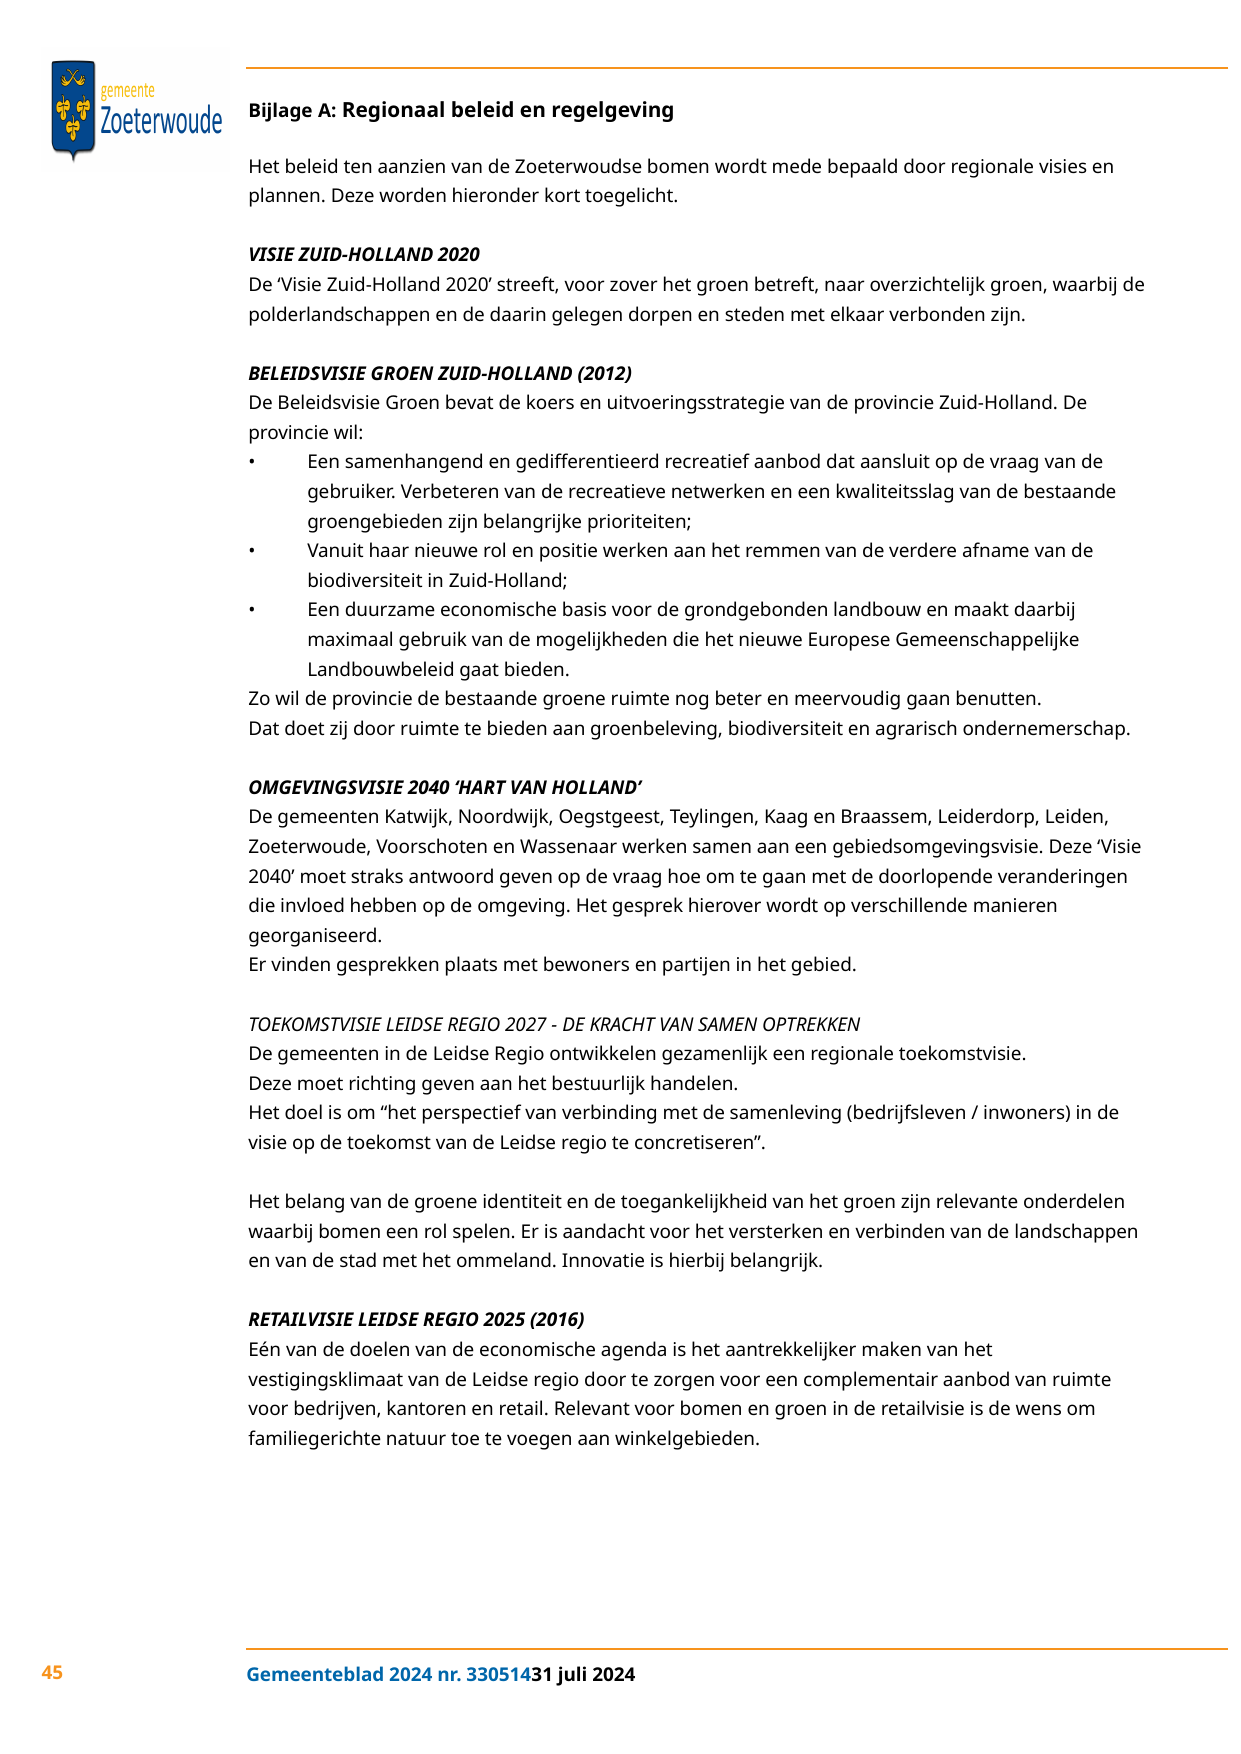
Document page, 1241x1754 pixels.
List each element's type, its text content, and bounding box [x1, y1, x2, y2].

list Een samenhangend en gedifferentieerd recreatief aanbod dat aansluit op de vraag van de gebruiker. Verbeteren van de recreatieve netwerken en een kwaliteitsslag van de bestaande groengebieden zijn belangrijke prioriteiten; [248, 449, 1152, 534]
text Deze moet richting geven aan het bestuurlijk handelen. [248, 1070, 1152, 1096]
list Een duurzame economische basis voor de grondgebonden landbouw en maakt daarbij maximaal gebruik van de mogelijkheden die het nieuwe Europese Gemeenschappelijke Landbouwbeleid gaat bieden. [248, 597, 1152, 682]
text De gemeenten Katwijk, Noordwijk, Oegstgeest, Teylingen, Kaag en Braassem, Leiderdorp, Leiden, Zoeterwoude, Voorschoten en Wassenaar werken samen aan een gebiedsomgevingsvisie. Deze ‘Visie 2040’ moet straks antwoord geven op de vraag hoe om te gaan met de doorlopende veranderingen die invloed hebben op de omgeving. Het gesprek hierover wordt op verschillende manieren georganiseerd. [248, 804, 1152, 948]
text Dat doet zij door ruimte te bieden aan groenbeleving, biodiversiteit en agrarisch ondernemerschap. [248, 715, 1152, 741]
text Zo wil de provincie de bestaande groene ruimte nog beter en meervoudig gaan benutten. [248, 685, 1152, 711]
text Bijlage A: Regionaal beleid en regelgeving [248, 95, 1152, 123]
text RETAILVISIE LEIDSE REGIO 2025 (2016) [248, 1307, 1152, 1332]
text OMGEVINGSVISIE 2040 ‘HART VAN HOLLAND’ [248, 774, 1152, 800]
picture [41, 47, 231, 172]
text De gemeenten in de Leidse Regio ontwikkelen gezamenlijk een regionale toekomstvisie. [248, 1040, 1152, 1066]
text VISIE ZUID-HOLLAND 2020 [248, 242, 1152, 267]
text Het belang van de groene identiteit en de toegankelijkheid van het groen zijn relevante onderdelen waarbij bomen een rol spelen. Er is aandacht voor het versterken en verbinden van de landschappen en van de stad met het ommeland. Innovatie is hierbij belangrijk. [248, 1188, 1152, 1273]
text TOEKOMSTVISIE LEIDSE REGIO 2027 - DE KRACHT VAN SAMEN OPTREKKEN [248, 1011, 1152, 1037]
text Het beleid ten aanzien van de Zoeterwoudse bomen wordt mede bepaald door regionale visies en plannen. Deze worden hieronder kort toegelicht. [248, 153, 1152, 208]
list Vanuit haar nieuwe rol en positie werken aan het remmen van de verdere afname van de biodiversiteit in Zuid-Holland; [248, 537, 1152, 593]
text De Beleidsvisie Groen bevat de koers en uitvoeringsstrategie van de provincie Zuid-Holland. De provincie wil: [248, 389, 1152, 445]
text BELEIDSVISIE GROEN ZUID-HOLLAND (2012) [248, 360, 1152, 386]
text Het doel is om “het perspectief van verbinding met de samenleving (bedrijfsleven / inwoners) in de visie op de toekomst van de Leidse regio te concretiseren”. [248, 1099, 1152, 1155]
text Er vinden gesprekken plaats met bewoners en partijen in het gebied. [248, 952, 1152, 977]
text Eén van de doelen van de economische agenda is het aantrekkelijker maken van het vestigingsklimaat van de Leidse regio door te zorgen voor een complementair aanbod van ruimte voor bedrijven, kantoren en retail. Relevant voor bomen en groen in de retailvisie is de wens om familiegerichte natuur toe te voegen aan winkelgebieden. [248, 1336, 1152, 1451]
text De ‘Visie Zuid-Holland 2020’ streeft, voor zover het groen betreft, naar overzichtelijk groen, waarbij de polderlandschappen en de daarin gelegen dorpen en steden met elkaar verbonden zijn. [248, 271, 1152, 327]
